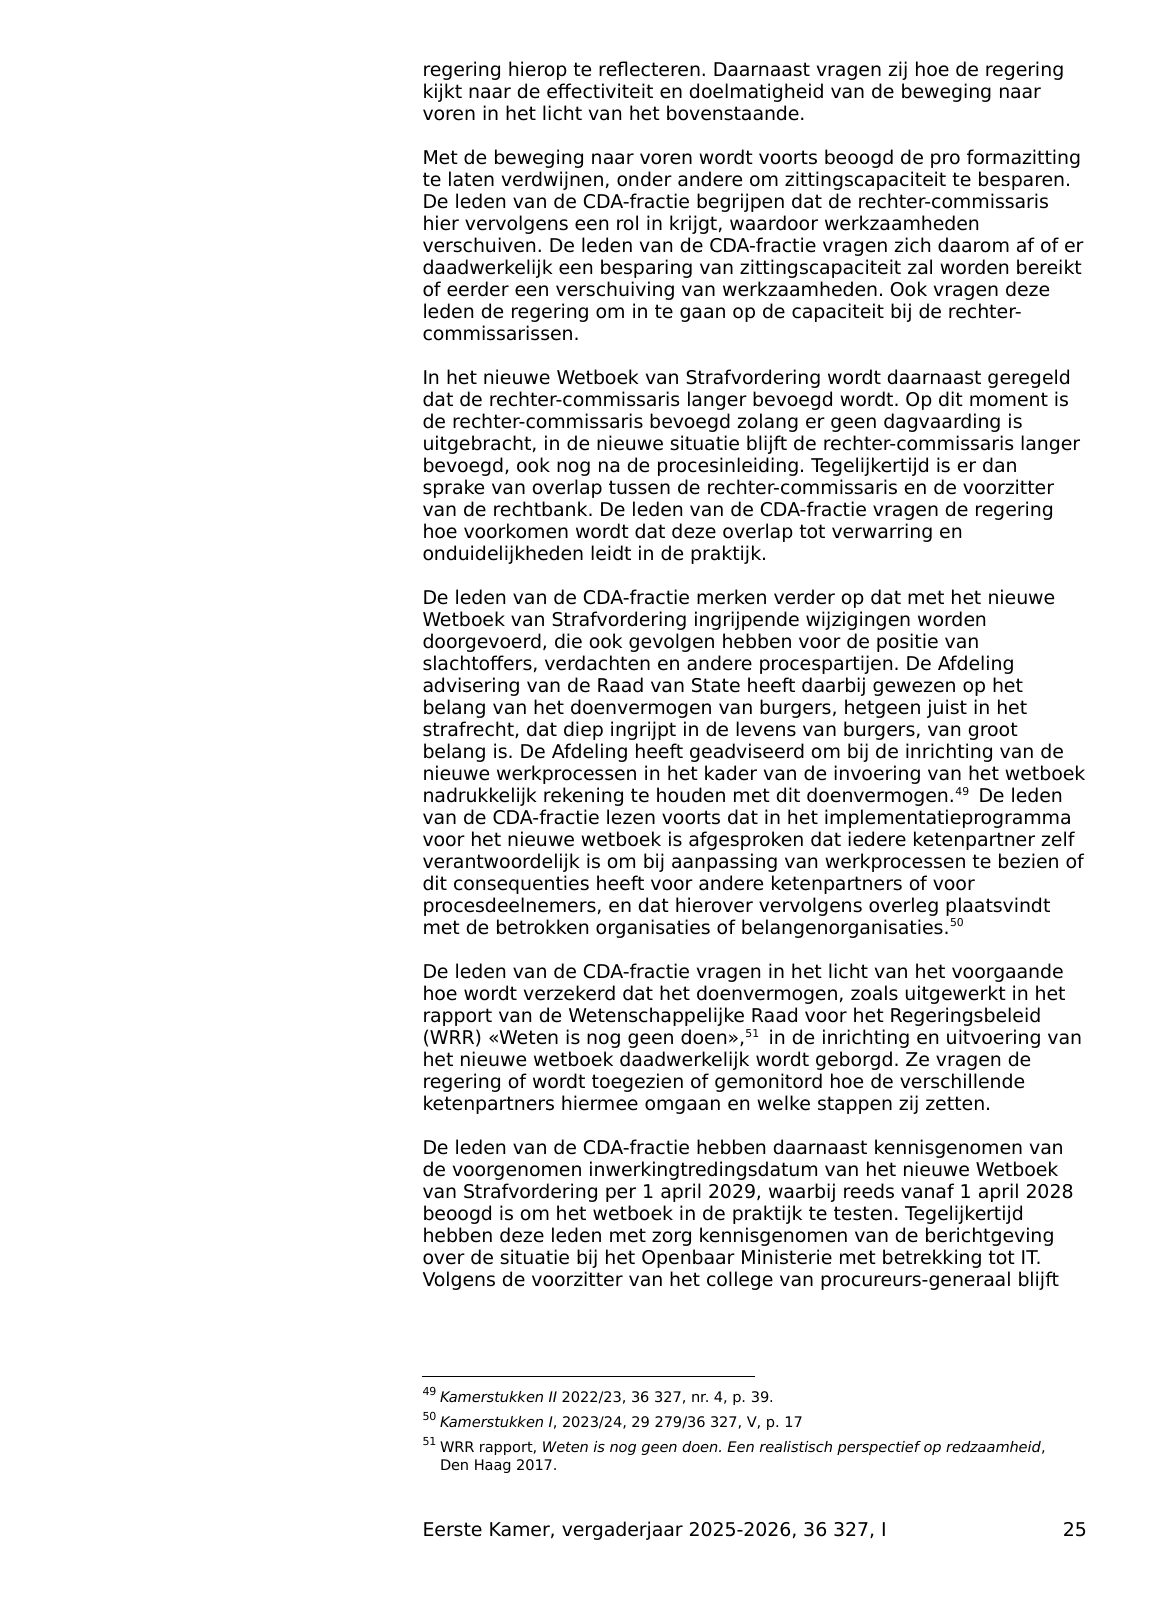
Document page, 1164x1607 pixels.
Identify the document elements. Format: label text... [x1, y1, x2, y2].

text De leden van de CDA-fractie merken verder op dat met het nieuwe Wetboek van Strafvordering ingrijpende wijzigingen worden doorgevoerd, die ook gevolgen hebben voor de positie van slachtoffers, verdachten en andere procespartijen. De Afdeling advisering van de Raad van State heeft daarbij gewezen op het belang van het doenvermogen van burgers, hetgeen juist in het strafrecht, dat diep ingrijpt in de levens van burgers, van groot belang is. De Afdeling heeft geadviseerd om bij de inrichting van de nieuwe werkprocessen in het kader van de invoering van het wetboek nadrukkelijk rekening te houden met dit doenvermogen. De leden van de CDA-fractie lezen voorts dat in het implementatieprogramma voor het nieuwe wetboek is afgesproken dat iedere ketenpartner zelf verantwoordelijk is om bij aanpassing van werkprocessen te bezien of dit consequenties heeft voor andere ketenpartners of voor procesdeelnemers, en dat hierover vervolgens overleg plaatsvindt met de betrokken organisaties of belangenorganisaties. [422, 587, 1087, 939]
text In het nieuwe Wetboek van Strafvordering wordt daarnaast geregeld dat de rechter-commissaris langer bevoegd wordt. Op dit moment is de rechter-commissaris bevoegd zolang er geen dagvaarding is uitgebracht, in de nieuwe situatie blijft de rechter-commissaris langer bevoegd, ook nog na de procesinleiding. Tegelijkertijd is er dan sprake van overlap tussen de rechter-commissaris en de voorzitter van de rechtbank. De leden van de CDA-fractie vragen de regering hoe voorkomen wordt dat deze overlap tot verwarring en onduidelijkheden leidt in de praktijk. [422, 367, 1087, 565]
text Met de beweging naar voren wordt voorts beoogd de pro formazitting te laten verdwijnen, onder andere om zittingscapaciteit te besparen. De leden van de CDA-fractie begrijpen dat de rechter-commissaris hier vervolgens een rol in krijgt, waardoor werkzaamheden verschuiven. De leden van de CDA-fractie vragen zich daarom af of er daadwerkelijk een besparing van zittingscapaciteit zal worden bereikt of eerder een verschuiving van werkzaamheden. Ook vragen deze leden de regering om in te gaan op de capaciteit bij de rechter-commissarissen. [422, 147, 1087, 345]
text De leden van de CDA-fractie hebben daarnaast kennisgenomen van de voorgenomen inwerkingtredingsdatum van het nieuwe Wetboek van Strafvordering per 1 april 2029, waarbij reeds vanaf 1 april 2028 beoogd is om het wetboek in de praktijk te testen. Tegelijkertijd hebben deze leden met zorg kennisgenomen van de berichtgeving over de situatie bij het Openbaar Ministerie met betrekking tot IT. Volgens de voorzitter van het college van procureurs-generaal blijft [422, 1137, 1087, 1291]
text regering hierop te reflecteren. Daarnaast vragen zij hoe de regering kijkt naar de effectiviteit en doelmatigheid van de beweging naar voren in het licht van het bovenstaande. [422, 59, 1087, 125]
text WRR rapport, Weten is nog geen doen. Een realistisch perspectief op redzaamheid, Den Haag 2017. [422, 1435, 1087, 1474]
text Kamerstukken II 2022/23, 36 327, nr. 4, p. 39. [422, 1385, 1087, 1407]
text De leden van de CDA-fractie vragen in het licht van het voorgaande hoe wordt verzekerd dat het doenvermogen, zoals uitgewerkt in het rapport van de Wetenschappelijke Raad voor het Regeringsbeleid (WRR) «Weten is nog geen doen», in de inrichting en uitvoering van het nieuwe wetboek daadwerkelijk wordt geborgd. Ze vragen de regering of wordt toegezien of gemonitord hoe de verschillende ketenpartners hiermee omgaan en welke stappen zij zetten. [422, 961, 1087, 1115]
text Kamerstukken I, 2023/24, 29 279/36 327, V, p. 17 [422, 1410, 1087, 1432]
